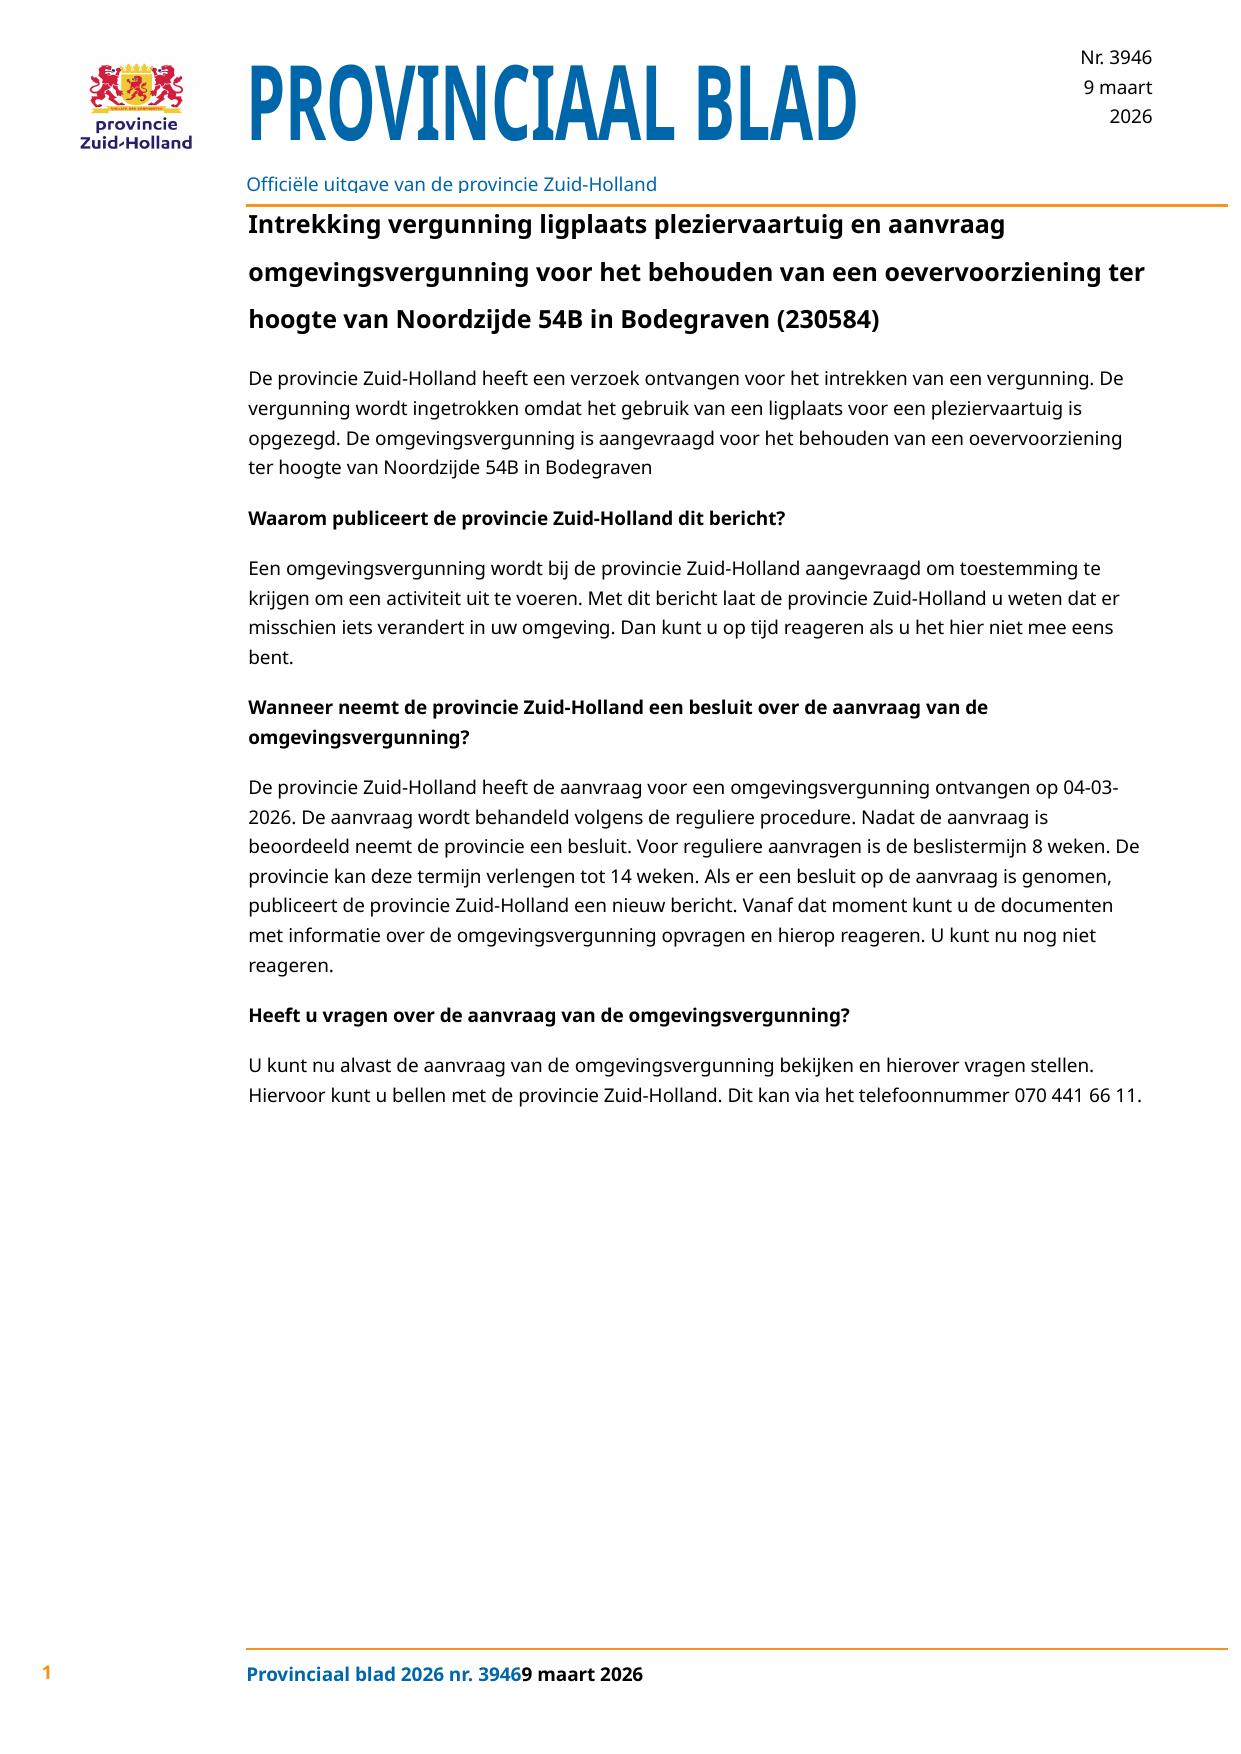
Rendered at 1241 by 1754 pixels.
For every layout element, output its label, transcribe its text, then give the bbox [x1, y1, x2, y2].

text Waarom publiceert de provincie Zuid-Holland dit bericht? [248, 505, 1152, 530]
text Intrekking vergunning ligplaats pleziervaartuig en aanvraag omgevingsvergunning voor het behouden van een oevervoorziening ter hoogte van Noordzijde 54B in Bodegraven (230584) [248, 207, 1152, 336]
text De provincie Zuid-Holland heeft de aanvraag voor een omgevingsvergunning ontvangen op 04-03-2026. De aanvraag wordt behandeld volgens de reguliere procedure. Nadat de aanvraag is beoordeeld neemt de provincie een besluit. Voor reguliere aanvragen is de beslistermijn 8 weken. De provincie kan deze termijn verlengen tot 14 weken. Als er een besluit op de aanvraag is genomen, publiceert de provincie Zuid-Holland een nieuw bericht. Vanaf dat moment kunt u de documenten met informatie over de omgevingsvergunning opvragen en hierop reageren. U kunt nu nog niet reageren. [248, 774, 1152, 977]
text U kunt nu alvast de aanvraag van de omgevingsvergunning bekijken en hierover vragen stellen. Hiervoor kunt u bellen met de provincie Zuid-Holland. Dit kan via het telefoonnummer 070 441 66 11. [248, 1053, 1152, 1108]
picture [41, 47, 231, 172]
text Heeft u vragen over de aanvraag van de omgevingsvergunning? [248, 1002, 1152, 1028]
text Een omgevingsvergunning wordt bij de provincie Zuid-Holland aangevraagd om toestemming te krijgen om een activiteit uit te voeren. Met dit bericht laat de provincie Zuid-Holland u weten dat er misschien iets verandert in uw omgeving. Dan kunt u op tijd reageren als u het hier niet mee eens bent. [248, 555, 1152, 669]
text Wanneer neemt de provincie Zuid-Holland een besluit over de aanvraag van de omgevingsvergunning? [248, 694, 1152, 749]
text De provincie Zuid-Holland heeft een verzoek ontvangen voor het intrekken van een vergunning. De vergunning wordt ingetrokken omdat het gebruik van een ligplaats voor een pleziervaartuig is opgezegd. De omgevingsvergunning is aangevraagd voor het behouden van een oevervoorziening ter hoogte van Noordzijde 54B in Bodegraven [248, 366, 1152, 480]
